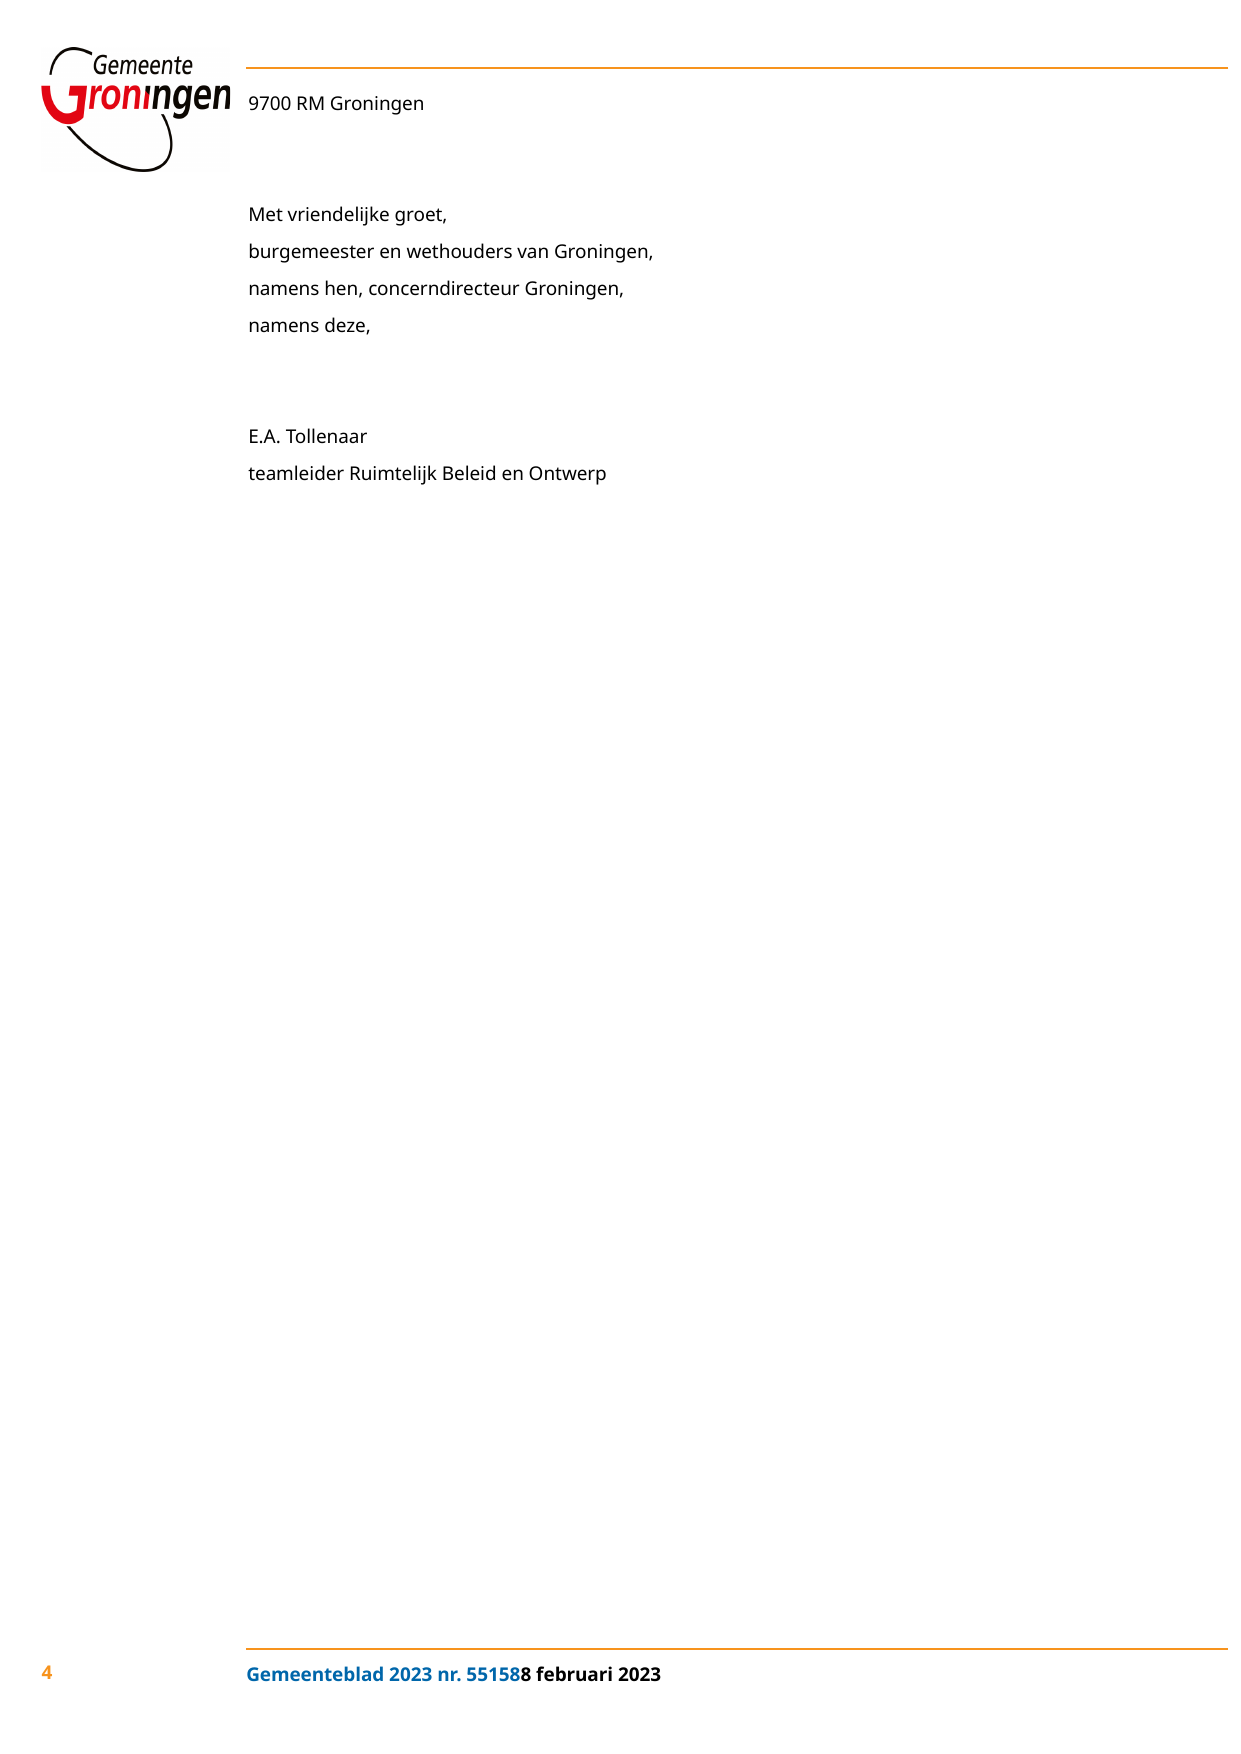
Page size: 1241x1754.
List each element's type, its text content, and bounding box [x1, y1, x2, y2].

text 9700 RM Groningen [248, 95, 1152, 114]
picture [41, 47, 231, 172]
text namens deze, [248, 317, 1152, 336]
text E.A. Tollenaar [248, 428, 1152, 447]
text burgemeester en wethouders van Groningen, [248, 243, 1152, 262]
text Met vriendelijke groet, [248, 206, 1152, 225]
text teamleider Ruimtelijk Beleid en Ontwerp [248, 464, 1152, 484]
text namens hen, concerndirecteur Groningen, [248, 280, 1152, 299]
